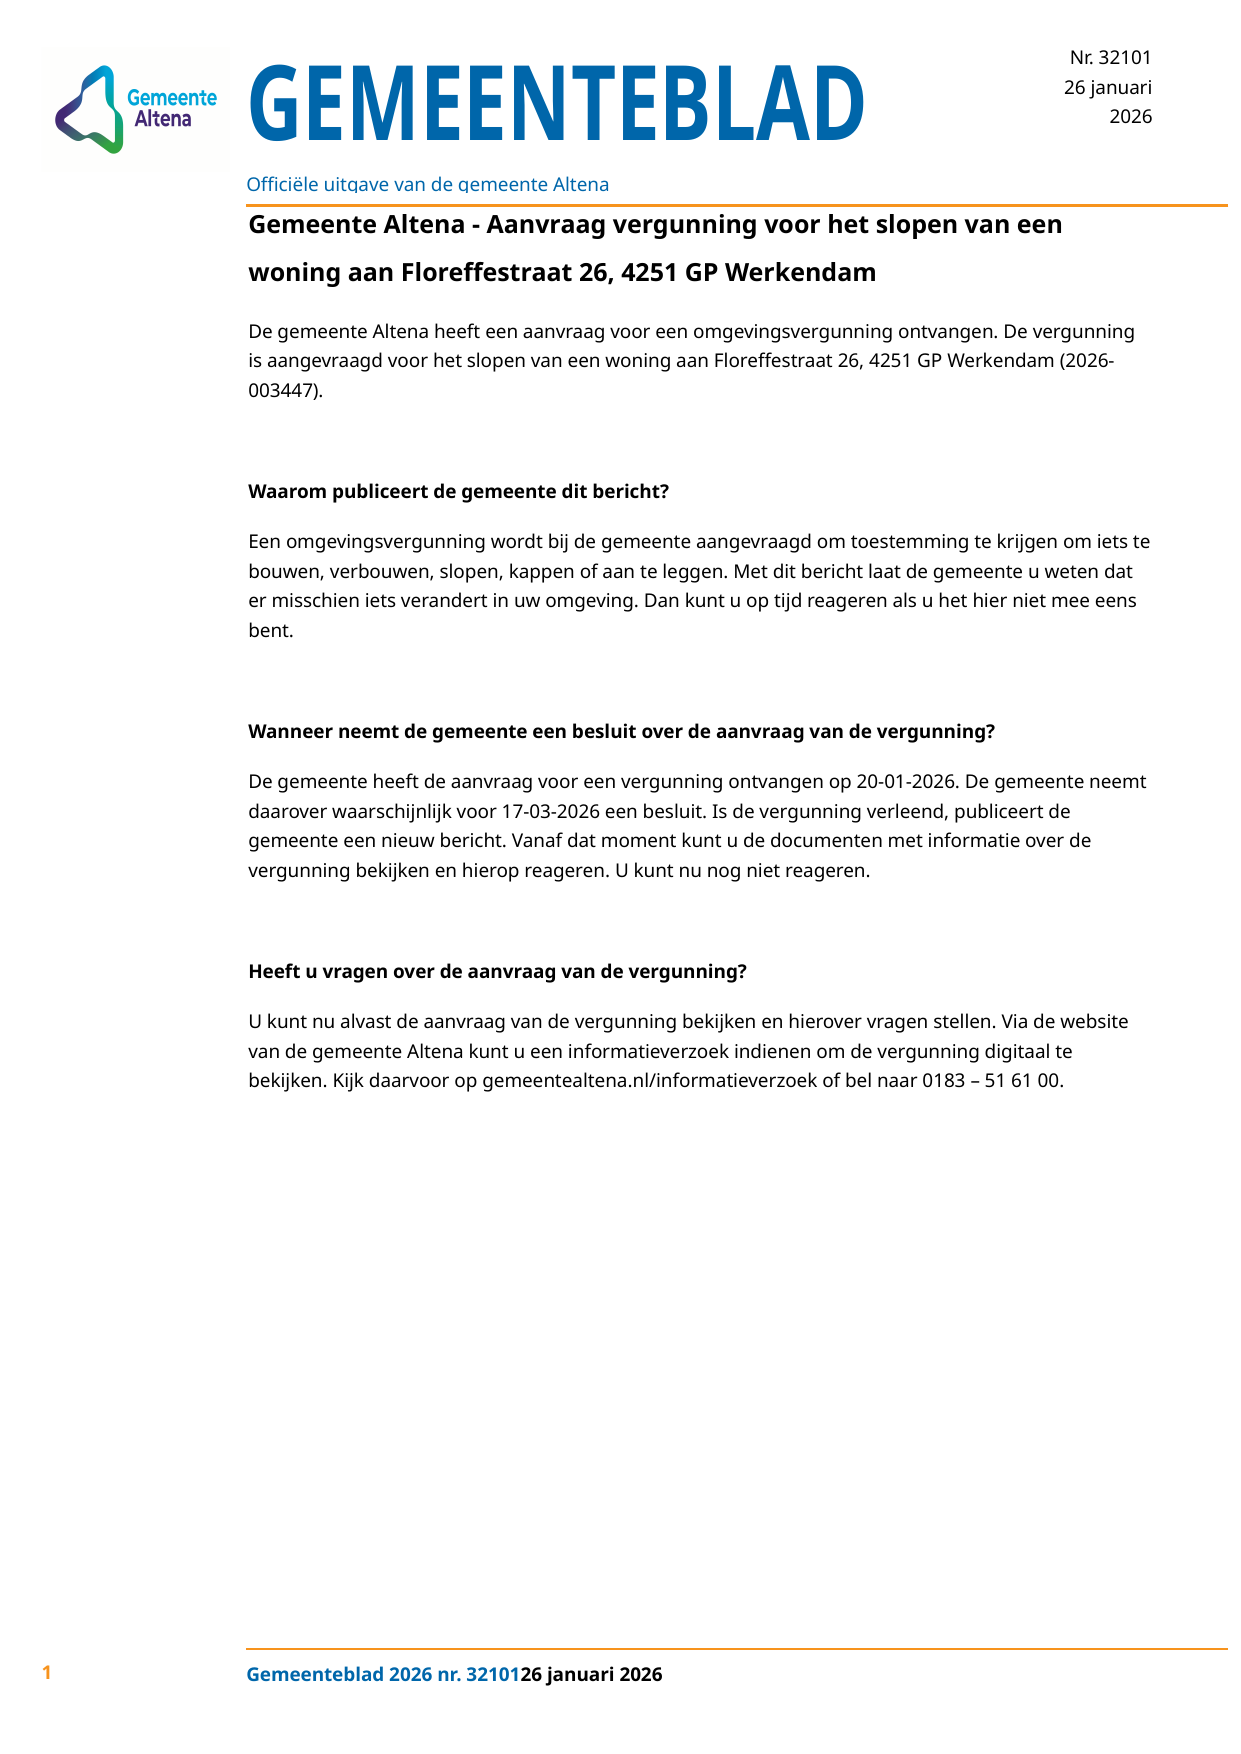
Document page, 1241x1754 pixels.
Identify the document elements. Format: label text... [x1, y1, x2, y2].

text U kunt nu alvast de aanvraag van de vergunning bekijken en hierover vragen stellen. Via de website van de gemeente Altena kunt u een informatieverzoek indienen om de vergunning digitaal te bekijken. Kijk daarvoor op gemeentealtena.nl/informatieverzoek of bel naar 0183 – 51 61 00. [248, 1008, 1152, 1093]
text Waarom publiceert de gemeente dit bericht? [248, 478, 1152, 504]
text De gemeente heeft de aanvraag voor een vergunning ontvangen op 20-01-2026. De gemeente neemt daarover waarschijnlijk voor 17-03-2026 een besluit. Is de vergunning verleend, publiceert de gemeente een nieuw bericht. Vanaf dat moment kunt u de documenten met informatie over de vergunning bekijken en hierop reageren. U kunt nu nog niet reageren. [248, 768, 1152, 883]
text Gemeente Altena - Aanvraag vergunning voor het slopen van een woning aan Floreffestraat 26, 4251 GP Werkendam [248, 207, 1152, 288]
text De gemeente Altena heeft een aanvraag voor een omgevingsvergunning ontvangen. De vergunning is aangevraagd voor het slopen van een woning aan Floreffestraat 26, 4251 GP Werkendam (2026-003447). [248, 318, 1152, 403]
picture [41, 47, 231, 172]
text Heeft u vragen over de aanvraag van de vergunning? [248, 958, 1152, 984]
text Wanneer neemt de gemeente een besluit over de aanvraag van de vergunning? [248, 718, 1152, 744]
text Een omgevingsvergunning wordt bij de gemeente aangevraagd om toestemming te krijgen om iets te bouwen, verbouwen, slopen, kappen of aan te leggen. Met dit bericht laat de gemeente u weten dat er misschien iets verandert in uw omgeving. Dan kunt u op tijd reageren als u het hier niet mee eens bent. [248, 528, 1152, 643]
